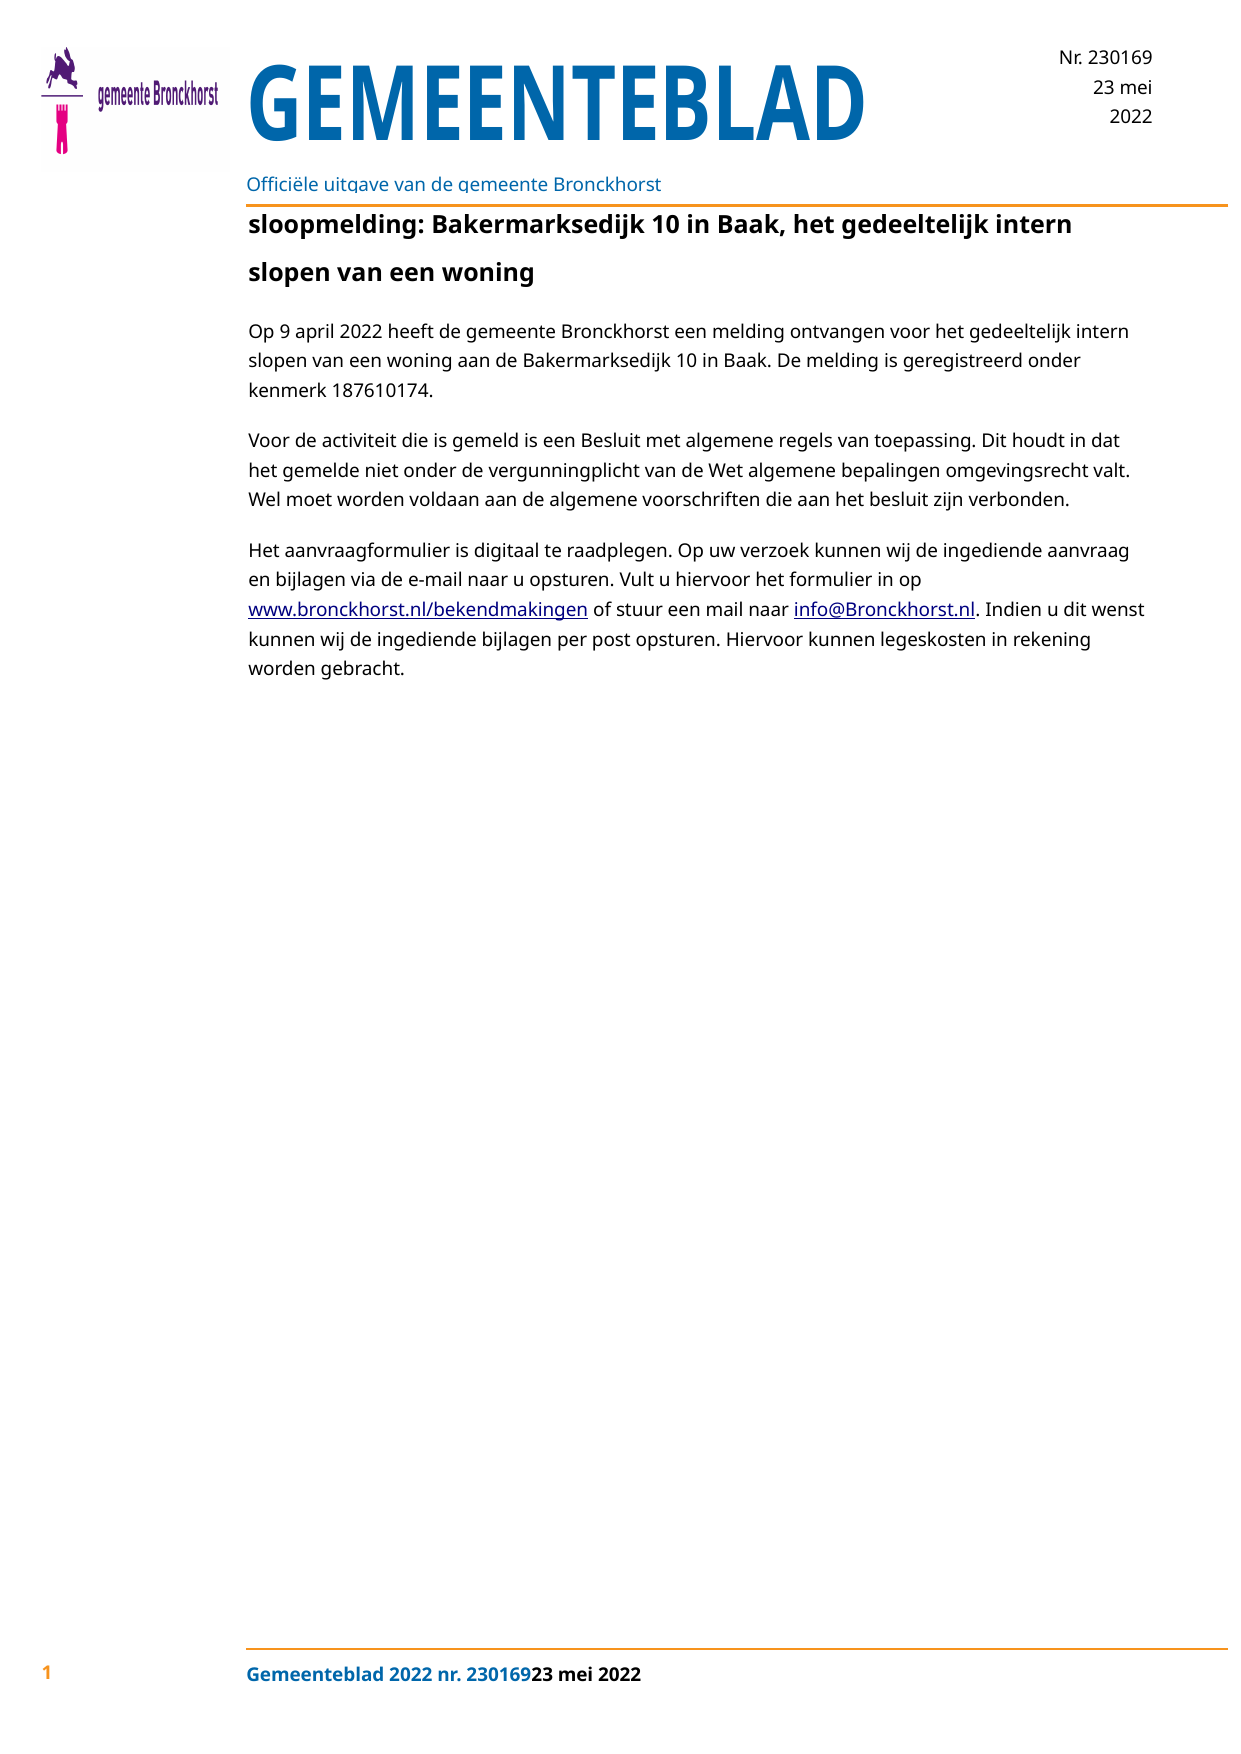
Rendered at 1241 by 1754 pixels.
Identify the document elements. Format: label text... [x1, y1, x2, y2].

text sloopmelding: Bakermarksedijk 10 in Baak, het gedeeltelijk intern slopen van een woning [248, 207, 1152, 288]
picture [41, 47, 231, 172]
text Voor de activiteit die is gemeld is een Besluit met algemene regels van toepassing. Dit houdt in dat het gemelde niet onder de vergunningplicht van de Wet algemene bepalingen omgevingsrecht valt. Wel moet worden voldaan aan de algemene voorschriften die aan het besluit zijn verbonden. [248, 427, 1152, 512]
text Het aanvraagformulier is digitaal te raadplegen. Op uw verzoek kunnen wij de ingediende aanvraag en bijlagen via de e-mail naar u opsturen. Vult u hiervoor het formulier in op www.bronckhorst.nl/bekendmakingen of stuur een mail naar info@Bronckhorst.nl. Indien u dit wenst kunnen wij de ingediende bijlagen per post opsturen. Hiervoor kunnen legeskosten in rekening worden gebracht. [248, 537, 1152, 681]
text Op 9 april 2022 heeft de gemeente Bronckhorst een melding ontvangen voor het gedeeltelijk intern slopen van een woning aan de Bakermarksedijk 10 in Baak. De melding is geregistreerd onder kenmerk 187610174. [248, 318, 1152, 403]
